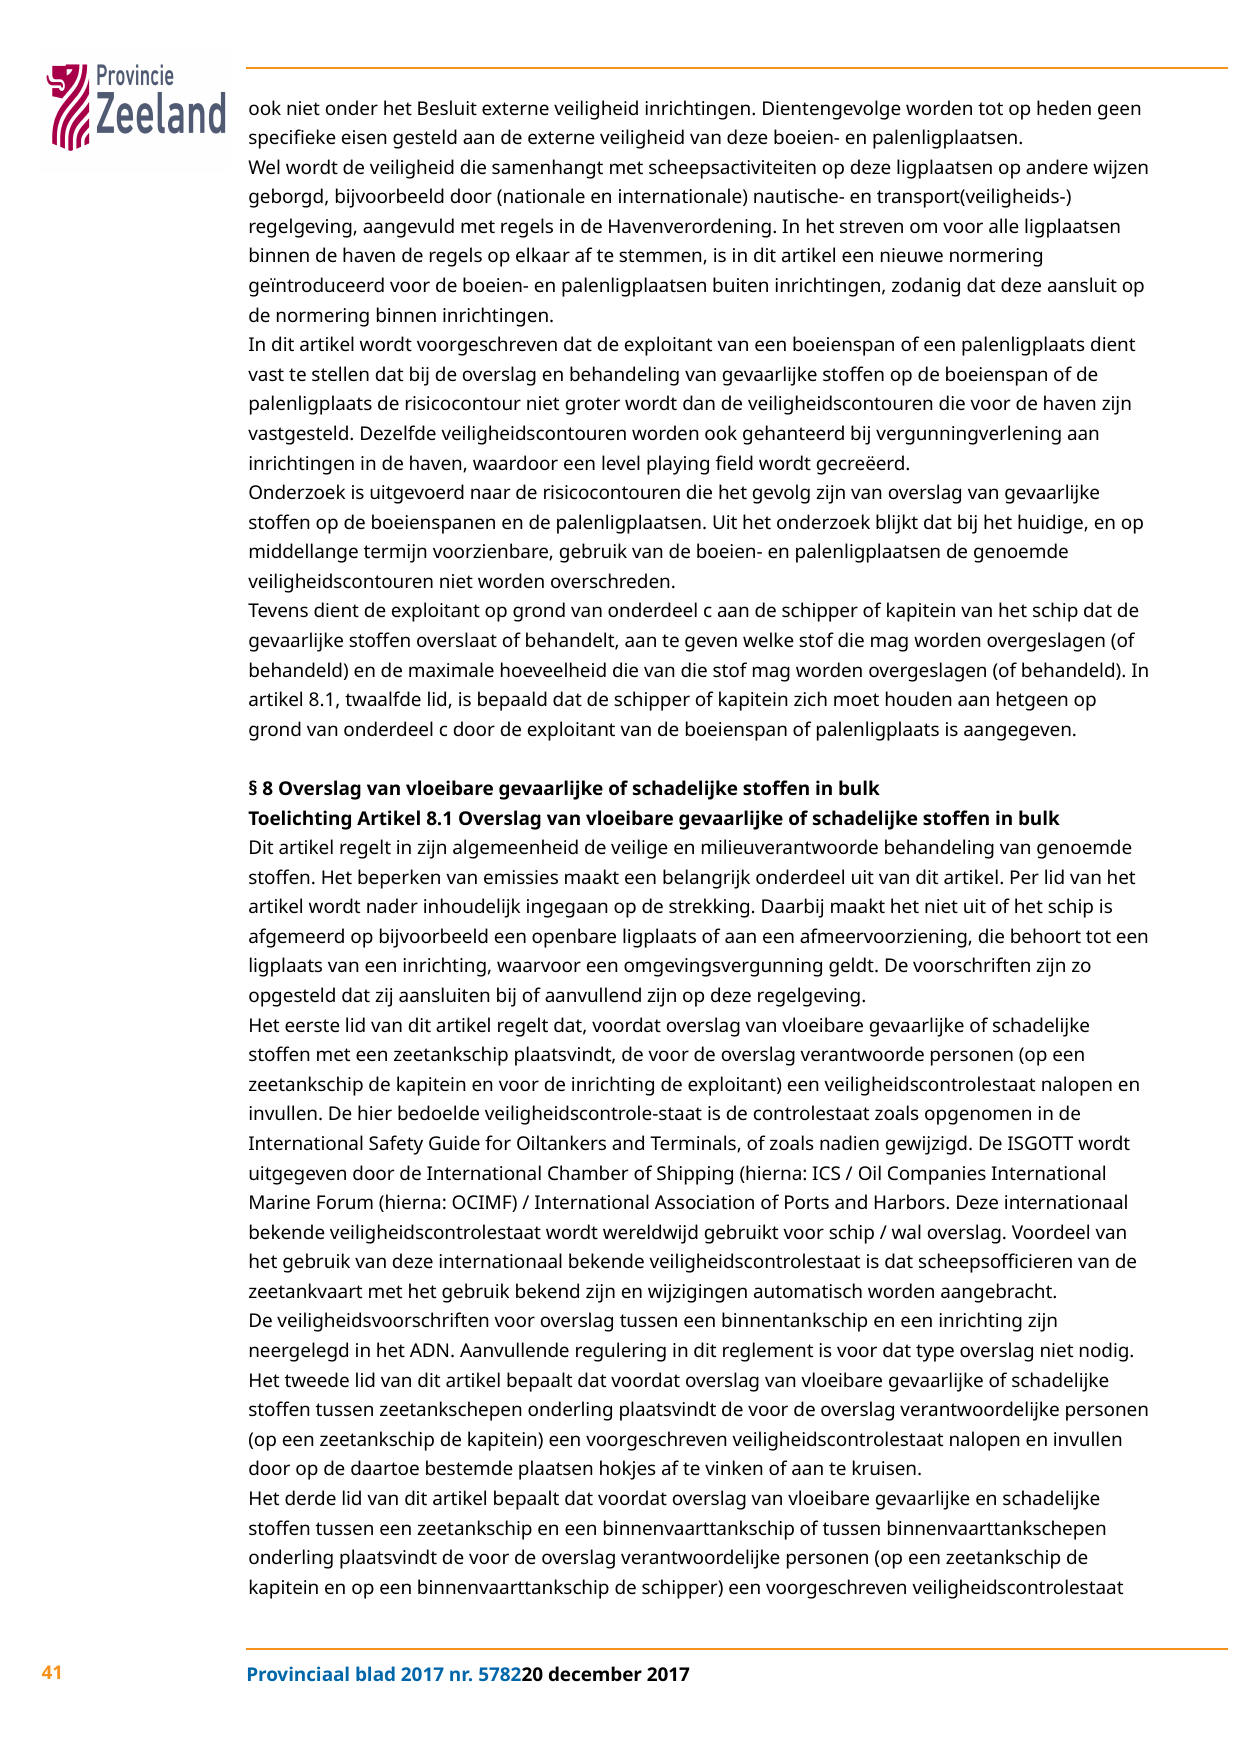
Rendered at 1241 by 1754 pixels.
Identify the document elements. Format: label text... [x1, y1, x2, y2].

picture [41, 47, 231, 172]
text Onderzoek is uitgevoerd naar de risicocontouren die het gevolg zijn van overslag van gevaarlijke stoffen op de boeienspanen en de palenligplaatsen. Uit het onderzoek blijkt dat bij het huidige, en op middellange termijn voorzienbare, gebruik van de boeien- en palenligplaatsen de genoemde veiligheidscontouren niet worden overschreden. [248, 479, 1152, 594]
text Wel wordt de veiligheid die samenhangt met scheepsactiviteiten op deze ligplaatsen op andere wijzen geborgd, bijvoorbeeld door (nationale en internationale) nautische- en transport(veiligheids-) regelgeving, aangevuld met regels in de Havenverordening. In het streven om voor alle ligplaatsen binnen de haven de regels op elkaar af te stemmen, is in dit artikel een nieuwe normering geïntroduceerd voor de boeien- en palenligplaatsen buiten inrichtingen, zodanig dat deze aansluit op de normering binnen inrichtingen. [248, 154, 1152, 328]
text De veiligheidsvoorschriften voor overslag tussen een binnentankschip en een inrichting zijn neergelegd in het ADN. Aanvullende regulering in dit reglement is voor dat type overslag niet nodig. [248, 1308, 1152, 1363]
text § 8 Overslag van vloeibare gevaarlijke of schadelijke stoffen in bulk [248, 775, 1152, 801]
text Toelichting Artikel 8.1 Overslag van vloeibare gevaarlijke of schadelijke stoffen in bulk [248, 805, 1152, 831]
text ook niet onder het Besluit externe veiligheid inrichtingen. Dientengevolge worden tot op heden geen specifieke eisen gesteld aan de externe veiligheid van deze boeien- en palenligplaatsen. [248, 95, 1152, 150]
text Het tweede lid van dit artikel bepaalt dat voordat overslag van vloeibare gevaarlijke of schadelijke stoffen tussen zeetankschepen onderling plaatsvindt de voor de overslag verantwoordelijke personen (op een zeetankschip de kapitein) een voorgeschreven veiligheidscontrolestaat nalopen en invullen door op de daartoe bestemde plaatsen hokjes af te vinken of aan te kruisen. [248, 1367, 1152, 1481]
text Dit artikel regelt in zijn algemeenheid de veilige en milieuverantwoorde behandeling van genoemde stoffen. Het beperken van emissies maakt een belangrijk onderdeel uit van dit artikel. Per lid van het artikel wordt nader inhoudelijk ingegaan op de strekking. Daarbij maakt het niet uit of het schip is afgemeerd op bijvoorbeeld een openbare ligplaats of aan een afmeervoorziening, die behoort tot een ligplaats van een inrichting, waarvoor een omgevingsvergunning geldt. De voorschriften zijn zo opgesteld dat zij aansluiten bij of aanvullend zijn op deze regelgeving. [248, 834, 1152, 1008]
text Het eerste lid van dit artikel regelt dat, voordat overslag van vloeibare gevaarlijke of schadelijke stoffen met een zeetankschip plaatsvindt, de voor de overslag verantwoorde personen (op een zeetankschip de kapitein en voor de inrichting de exploitant) een veiligheidscontrolestaat nalopen en invullen. De hier bedoelde veiligheidscontrole-staat is de controlestaat zoals opgenomen in de International Safety Guide for Oiltankers and Terminals, of zoals nadien gewijzigd. De ISGOTT wordt uitgegeven door de International Chamber of Shipping (hierna: ICS / Oil Companies International Marine Forum (hierna: OCIMF) / International Association of Ports and Harbors. Deze internationaal bekende veiligheidscontrolestaat wordt wereldwijd gebruikt voor schip / wal overslag. Voordeel van het gebruik van deze internationaal bekende veiligheidscontrolestaat is dat scheepsofficieren van de zeetankvaart met het gebruik bekend zijn en wijzigingen automatisch worden aangebracht. [248, 1012, 1152, 1304]
text Het derde lid van dit artikel bepaalt dat voordat overslag van vloeibare gevaarlijke en schadelijke stoffen tussen een zeetankschip en een binnenvaarttankschip of tussen binnenvaarttankschepen onderling plaatsvindt de voor de overslag verantwoordelijke personen (op een zeetankschip de kapitein en op een binnenvaarttankschip de schipper) een voorgeschreven veiligheidscontrolestaat [248, 1485, 1152, 1600]
text In dit artikel wordt voorgeschreven dat de exploitant van een boeienspan of een palenligplaats dient vast te stellen dat bij de overslag en behandeling van gevaarlijke stoffen op de boeienspan of de palenligplaats de risicocontour niet groter wordt dan de veiligheidscontouren die voor de haven zijn vastgesteld. Dezelfde veiligheidscontouren worden ook gehanteerd bij vergunningverlening aan inrichtingen in de haven, waardoor een level playing field wordt gecreëerd. [248, 331, 1152, 476]
text Tevens dient de exploitant op grond van onderdeel c aan de schipper of kapitein van het schip dat de gevaarlijke stoffen overslaat of behandelt, aan te geven welke stof die mag worden overgeslagen (of behandeld) en de maximale hoeveelheid die van die stof mag worden overgeslagen (of behandeld). In artikel 8.1, twaalfde lid, is bepaald dat de schipper of kapitein zich moet houden aan hetgeen op grond van onderdeel c door de exploitant van de boeienspan of palenligplaats is aangegeven. [248, 598, 1152, 742]
